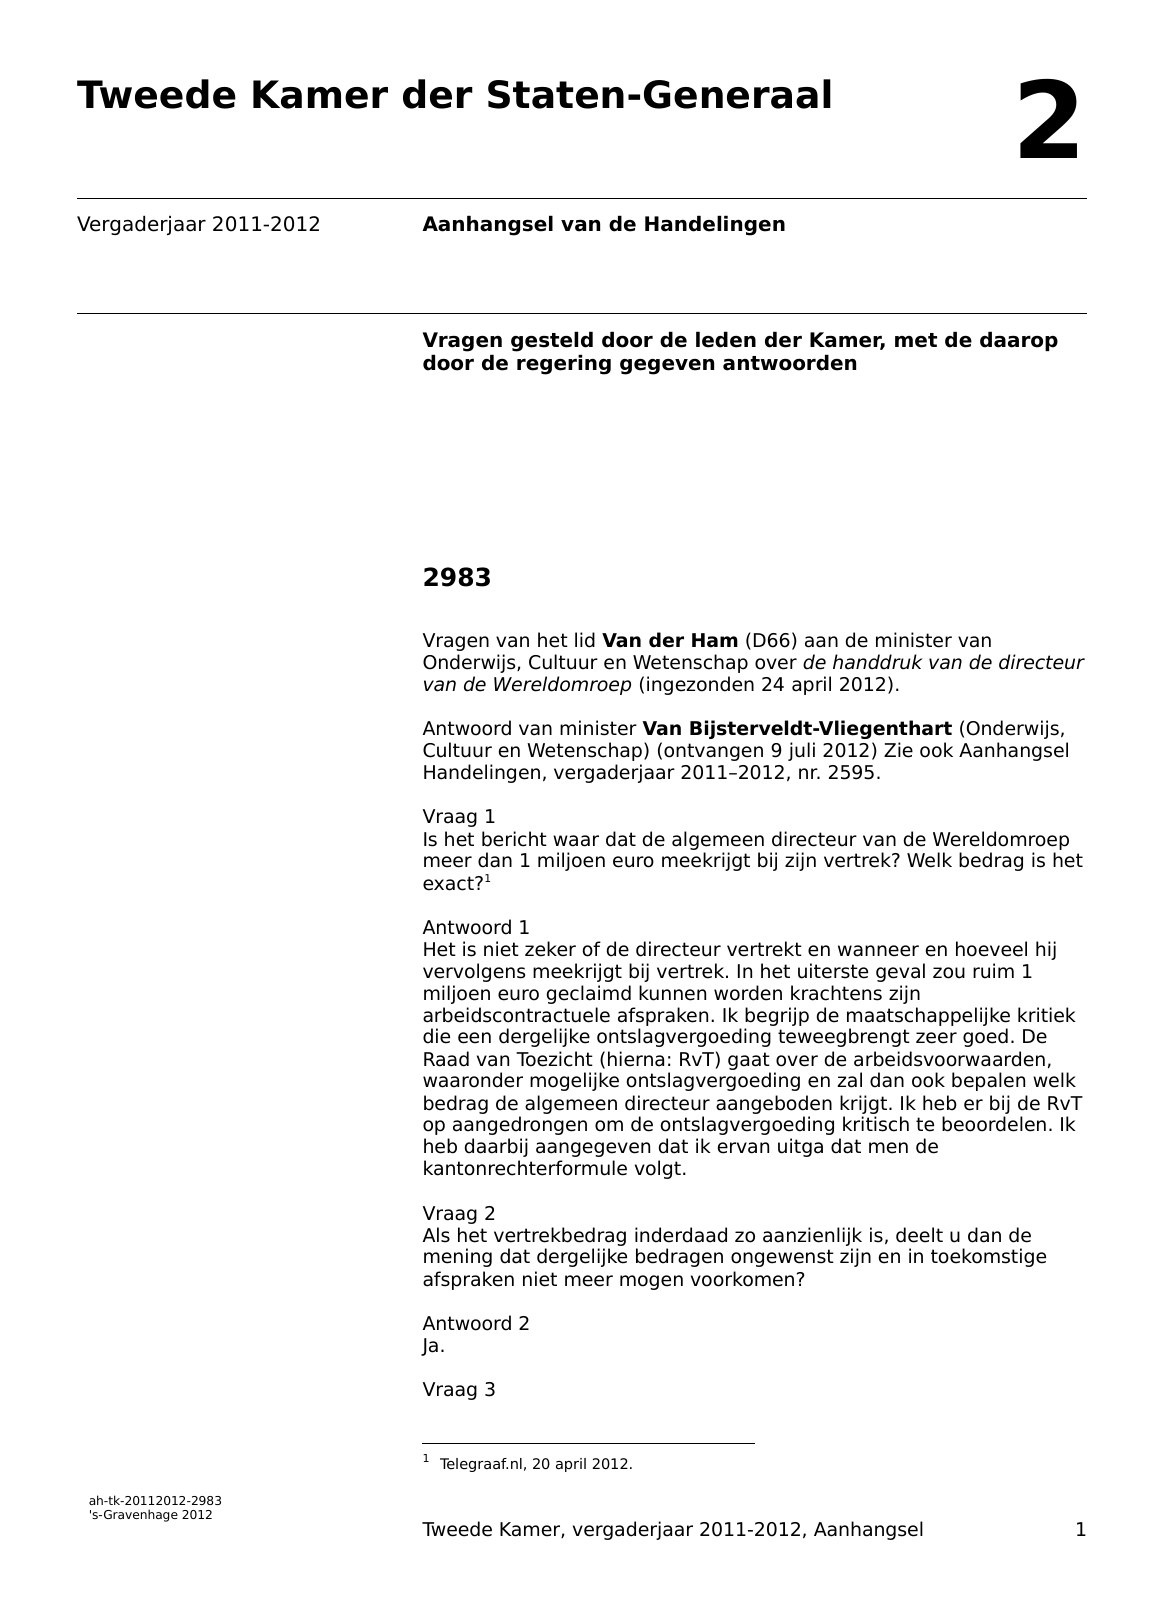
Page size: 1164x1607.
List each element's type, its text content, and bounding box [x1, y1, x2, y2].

table_header Tweede Kamer der Staten-Generaal [77, 59, 886, 198]
table_cell Aanhangsel van de Handelingen [422, 199, 1087, 313]
text Het is niet zeker of de directeur vertrekt en wanneer en hoeveel hij vervolgens meekrijgt bij vertrek. In het uiterste geval zou ruim 1 miljoen euro geclaimd kunnen worden krachtens zijn arbeidscontractuele afspraken. Ik begrijp de maatschappelijke kritiek die een dergelijke ontslagvergoeding teweegbrengt zeer goed. De Raad van Toezicht (hierna: RvT) gaat over de arbeidsvoorwaarden, waaronder mogelijke ontslagvergoeding en zal dan ook bepalen welk bedrag de algemeen directeur aangeboden krijgt. Ik heb er bij de RvT op aangedrongen om de ontslagvergoeding kritisch te beoordelen. Ik heb daarbij aangegeven dat ik ervan uitga dat men de kantonrechterformule volgt. [422, 938, 1087, 1180]
text Is het bericht waar dat de algemeen directeur van de Wereldomroep meer dan 1 miljoen euro meekrijgt bij zijn vertrek? Welk bedrag is het exact? [422, 828, 1087, 894]
table_cell Vergaderjaar 2011-2012 [77, 199, 422, 313]
text Vraag 1 [422, 806, 1087, 828]
text Vraag 2 [422, 1202, 1087, 1224]
text Telegraaf.nl, 20 april 2012. [422, 1452, 1087, 1474]
text Vragen van het lid Van der Ham (D66) aan de minister van Onderwijs, Cultuur en Wetenschap over de handdruk van de directeur van de Wereldomroep (ingezonden 24 april 2012). [422, 630, 1087, 696]
text Ja. [422, 1334, 1087, 1357]
text 's-Gravenhage 2012 [88, 1508, 323, 1522]
text 2983 [422, 563, 1087, 592]
text Antwoord 1 [422, 917, 1087, 938]
text Als het vertrekbedrag inderdaad zo aanzienlijk is, deelt u dan de mening dat dergelijke bedragen ongewenst zijn en in toekomstige afspraken niet meer mogen voorkomen? [422, 1224, 1087, 1290]
table_cell [77, 314, 422, 375]
table_cell Vragen gesteld door de leden der Kamer, met de daarop door de regering gegeven antwoorden [422, 314, 1087, 375]
text Vraag 3 [422, 1379, 1087, 1401]
table_header 2 [886, 59, 1087, 198]
text ah-tk-20112012-2983 [88, 1494, 323, 1508]
text Antwoord 2 [422, 1313, 1087, 1334]
text Antwoord van minister Van Bijsterveldt-Vliegenthart (Onderwijs, Cultuur en Wetenschap) (ontvangen 9 juli 2012) Zie ook Aanhangsel Handelingen, vergaderjaar 2011–2012, nr. 2595. [422, 718, 1087, 784]
